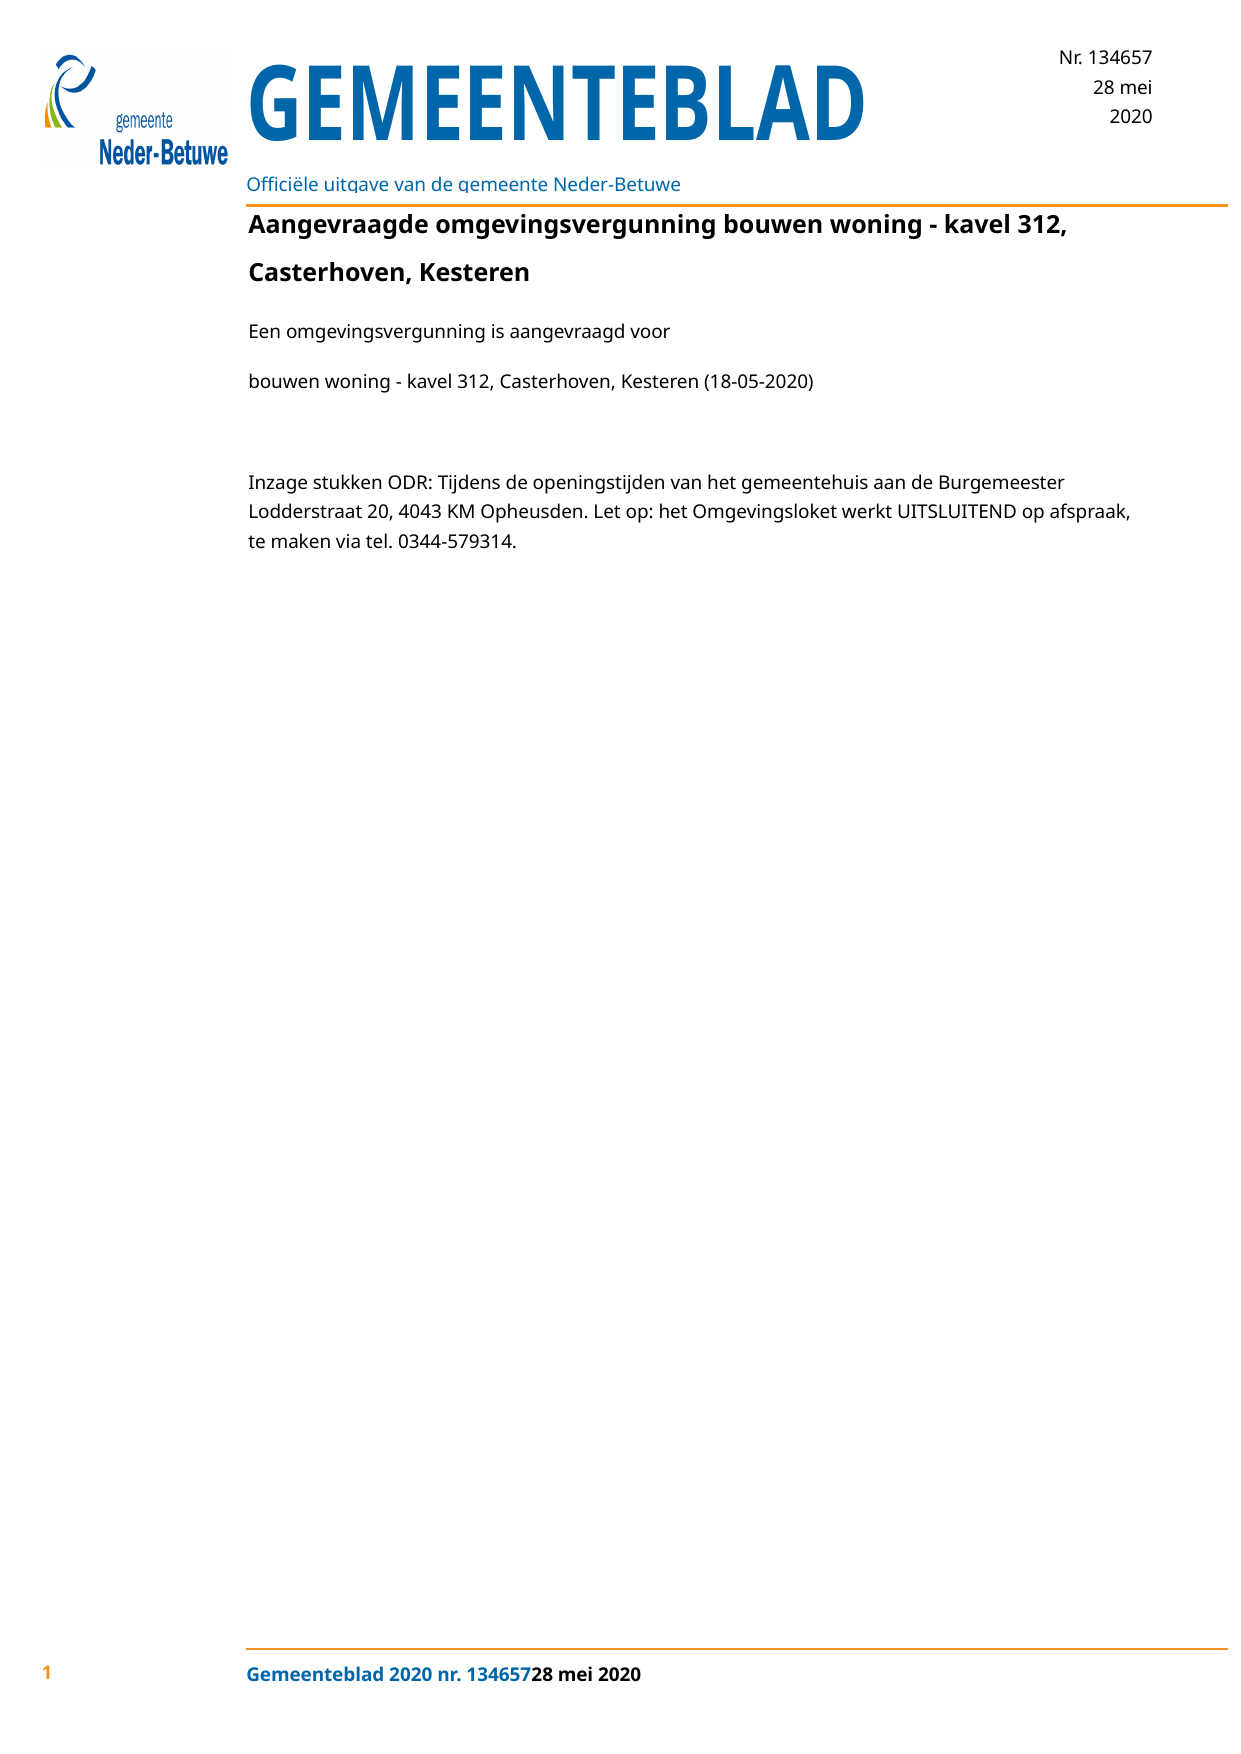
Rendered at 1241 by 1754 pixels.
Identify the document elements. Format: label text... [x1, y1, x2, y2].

text bouwen woning - kavel 312, Casterhoven, Kesteren (18-05-2020) [248, 368, 1152, 394]
text Inzage stukken ODR: Tijdens de openingstijden van het gemeentehuis aan de Burgemeester Lodderstraat 20, 4043 KM Opheusden. Let op: het Omgevingsloket werkt UITSLUITEND op afspraak, te maken via tel. 0344-579314. [248, 469, 1152, 554]
text Aangevraagde omgevingsvergunning bouwen woning - kavel 312, Casterhoven, Kesteren [248, 207, 1152, 288]
picture [41, 47, 231, 172]
text Een omgevingsvergunning is aangevraagd voor [248, 318, 1152, 344]
